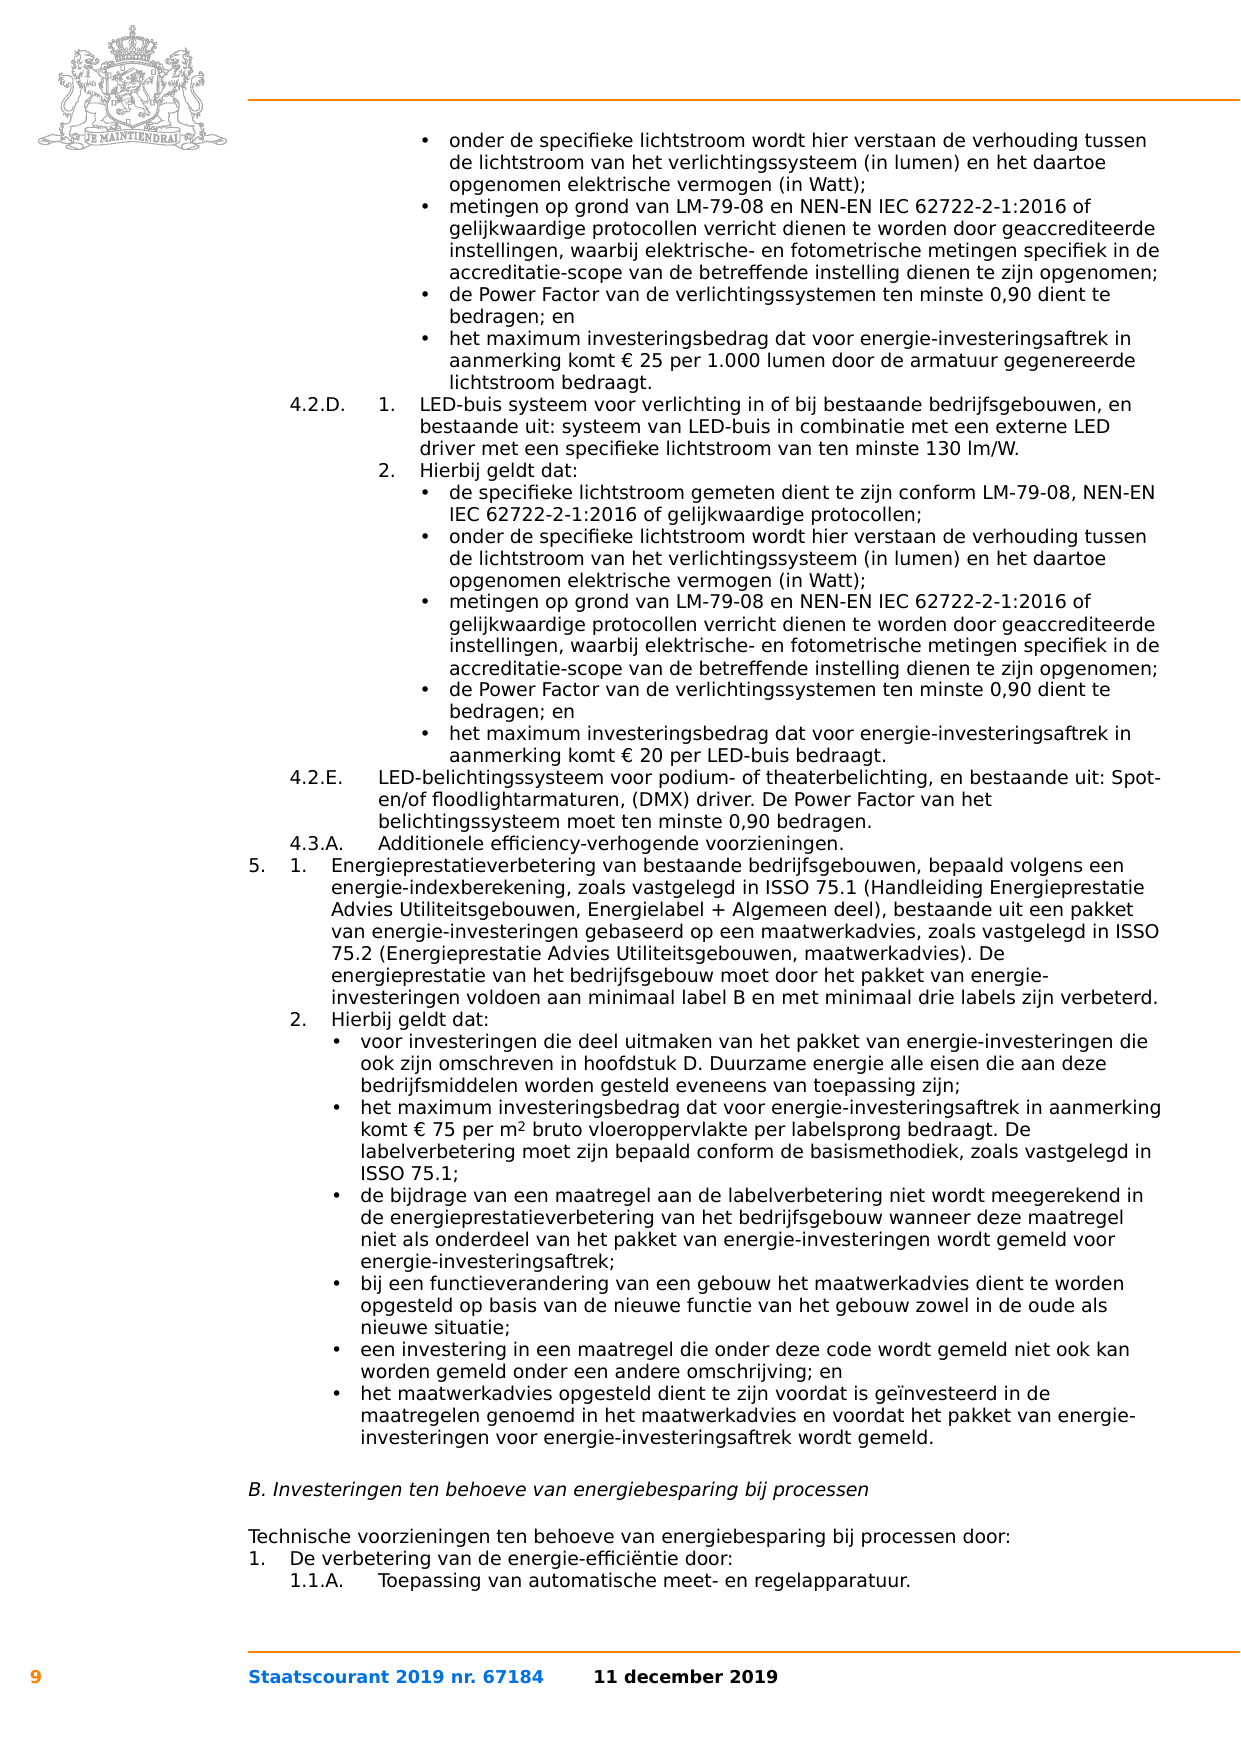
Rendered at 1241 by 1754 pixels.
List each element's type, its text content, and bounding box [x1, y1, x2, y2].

text • bij een functieverandering van een gebouw het maatwerkadvies dient te worden opgesteld op basis van de nieuwe functie van het gebouw zowel in de oude als nieuwe situatie; [331, 1273, 1163, 1339]
text • het maximum investeringsbedrag dat voor energie-investeringsaftrek in aanmerking komt € 25 per 1.000 lumen door de armatuur gegenereerde lichtstroom bedraagt. [419, 328, 1163, 394]
text • metingen op grond van LM-79-08 en NEN-EN IEC 62722-2-1:2016 of gelijkwaardige protocollen verricht dienen te worden door geaccrediteerde instellingen, waarbij elektrische- en fotometrische metingen specifiek in de accreditatie-scope van de betreffende instelling dienen te zijn opgenomen; [419, 196, 1163, 284]
text • voor investeringen die deel uitmaken van het pakket van energie-investeringen die ook zijn omschreven in hoofdstuk D. Duurzame energie alle eisen die aan deze bedrijfsmiddelen worden gesteld eveneens van toepassing zijn; [331, 1031, 1163, 1097]
text 1.1.A. Toepassing van automatische meet- en regelapparatuur. [289, 1569, 1163, 1592]
text • de specifieke lichtstroom gemeten dient te zijn conform LM-79-08, NEN-EN IEC 62722-2-1:2016 of gelijkwaardige protocollen; [419, 482, 1163, 526]
text 2. Hierbij geldt dat: [378, 459, 1163, 482]
text • de bijdrage van een maatregel aan de labelverbetering niet wordt meegerekend in de energieprestatieverbetering van het bedrijfsgebouw wanneer deze maatregel niet als onderdeel van het pakket van energie-investeringen wordt gemeld voor energie-investeringsaftrek; [331, 1185, 1163, 1273]
text • de Power Factor van de verlichtingssystemen ten minste 0,90 dient te bedragen; en [419, 679, 1163, 723]
text • het maximum investeringsbedrag dat voor energie-investeringsaftrek in aanmerking komt € 75 per m2 bruto vloeroppervlakte per labelsprong bedraagt. De labelverbetering moet zijn bepaald conform de basismethodiek, zoals vastgelegd in ISSO 75.1; [331, 1097, 1163, 1185]
text 1. De verbetering van de energie-efficiëntie door: [248, 1548, 1163, 1569]
text 5. 1. Energieprestatieverbetering van bestaande bedrijfsgebouwen, bepaald volgens een energie-indexberekening, zoals vastgelegd in ISSO 75.1 (Handleiding Energieprestatie Advies Utiliteitsgebouwen, Energielabel + Algemeen deel), bestaande uit een pakket van energie-investeringen gebaseerd op een maatwerkadvies, zoals vastgelegd in ISSO 75.2 (Energieprestatie Advies Utiliteitsgebouwen, maatwerkadvies). De energieprestatie van het bedrijfsgebouw moet door het pakket van energie-investeringen voldoen aan minimaal label B en met minimaal drie labels zijn verbeterd. [248, 855, 1163, 1009]
picture [38, 25, 227, 150]
text 4.2.D. 1. LED-buis systeem voor verlichting in of bij bestaande bedrijfsgebouwen, en bestaande uit: systeem van LED-buis in combinatie met een externe LED driver met een specifieke lichtstroom van ten minste 130 lm/W. [289, 394, 1163, 459]
text • onder de specifieke lichtstroom wordt hier verstaan de verhouding tussen de lichtstroom van het verlichtingssysteem (in lumen) en het daartoe opgenomen elektrische vermogen (in Watt); [419, 130, 1163, 196]
text • onder de specifieke lichtstroom wordt hier verstaan de verhouding tussen de lichtstroom van het verlichtingssysteem (in lumen) en het daartoe opgenomen elektrische vermogen (in Watt); [419, 526, 1163, 591]
text 4.3.A. Additionele efficiency-verhogende voorzieningen. [289, 833, 1163, 855]
text • de Power Factor van de verlichtingssystemen ten minste 0,90 dient te bedragen; en [419, 284, 1163, 328]
text • het maximum investeringsbedrag dat voor energie-investeringsaftrek in aanmerking komt € 20 per LED-buis bedraagt. [419, 723, 1163, 767]
text 4.2.E. LED-belichtingssysteem voor podium- of theaterbelichting, en bestaande uit: Spot- en/of floodlightarmaturen, (DMX) driver. De Power Factor van het belichtingssysteem moet ten minste 0,90 bedragen. [289, 767, 1163, 833]
text • metingen op grond van LM-79-08 en NEN-EN IEC 62722-2-1:2016 of gelijkwaardige protocollen verricht dienen te worden door geaccrediteerde instellingen, waarbij elektrische- en fotometrische metingen specifiek in de accreditatie-scope van de betreffende instelling dienen te zijn opgenomen; [419, 591, 1163, 679]
text • het maatwerkadvies opgesteld dient te zijn voordat is geïnvesteerd in de maatregelen genoemd in het maatwerkadvies en voordat het pakket van energie-investeringen voor energie-investeringsaftrek wordt gemeld. [331, 1383, 1163, 1449]
text Technische voorzieningen ten behoeve van energiebesparing bij processen door: [248, 1526, 1163, 1548]
text 2. Hierbij geldt dat: [289, 1009, 1163, 1031]
text • een investering in een maatregel die onder deze code wordt gemeld niet ook kan worden gemeld onder een andere omschrijving; en [331, 1339, 1163, 1383]
subtitle B. Investeringen ten behoeve van energiebesparing bij processen [248, 1479, 1163, 1501]
